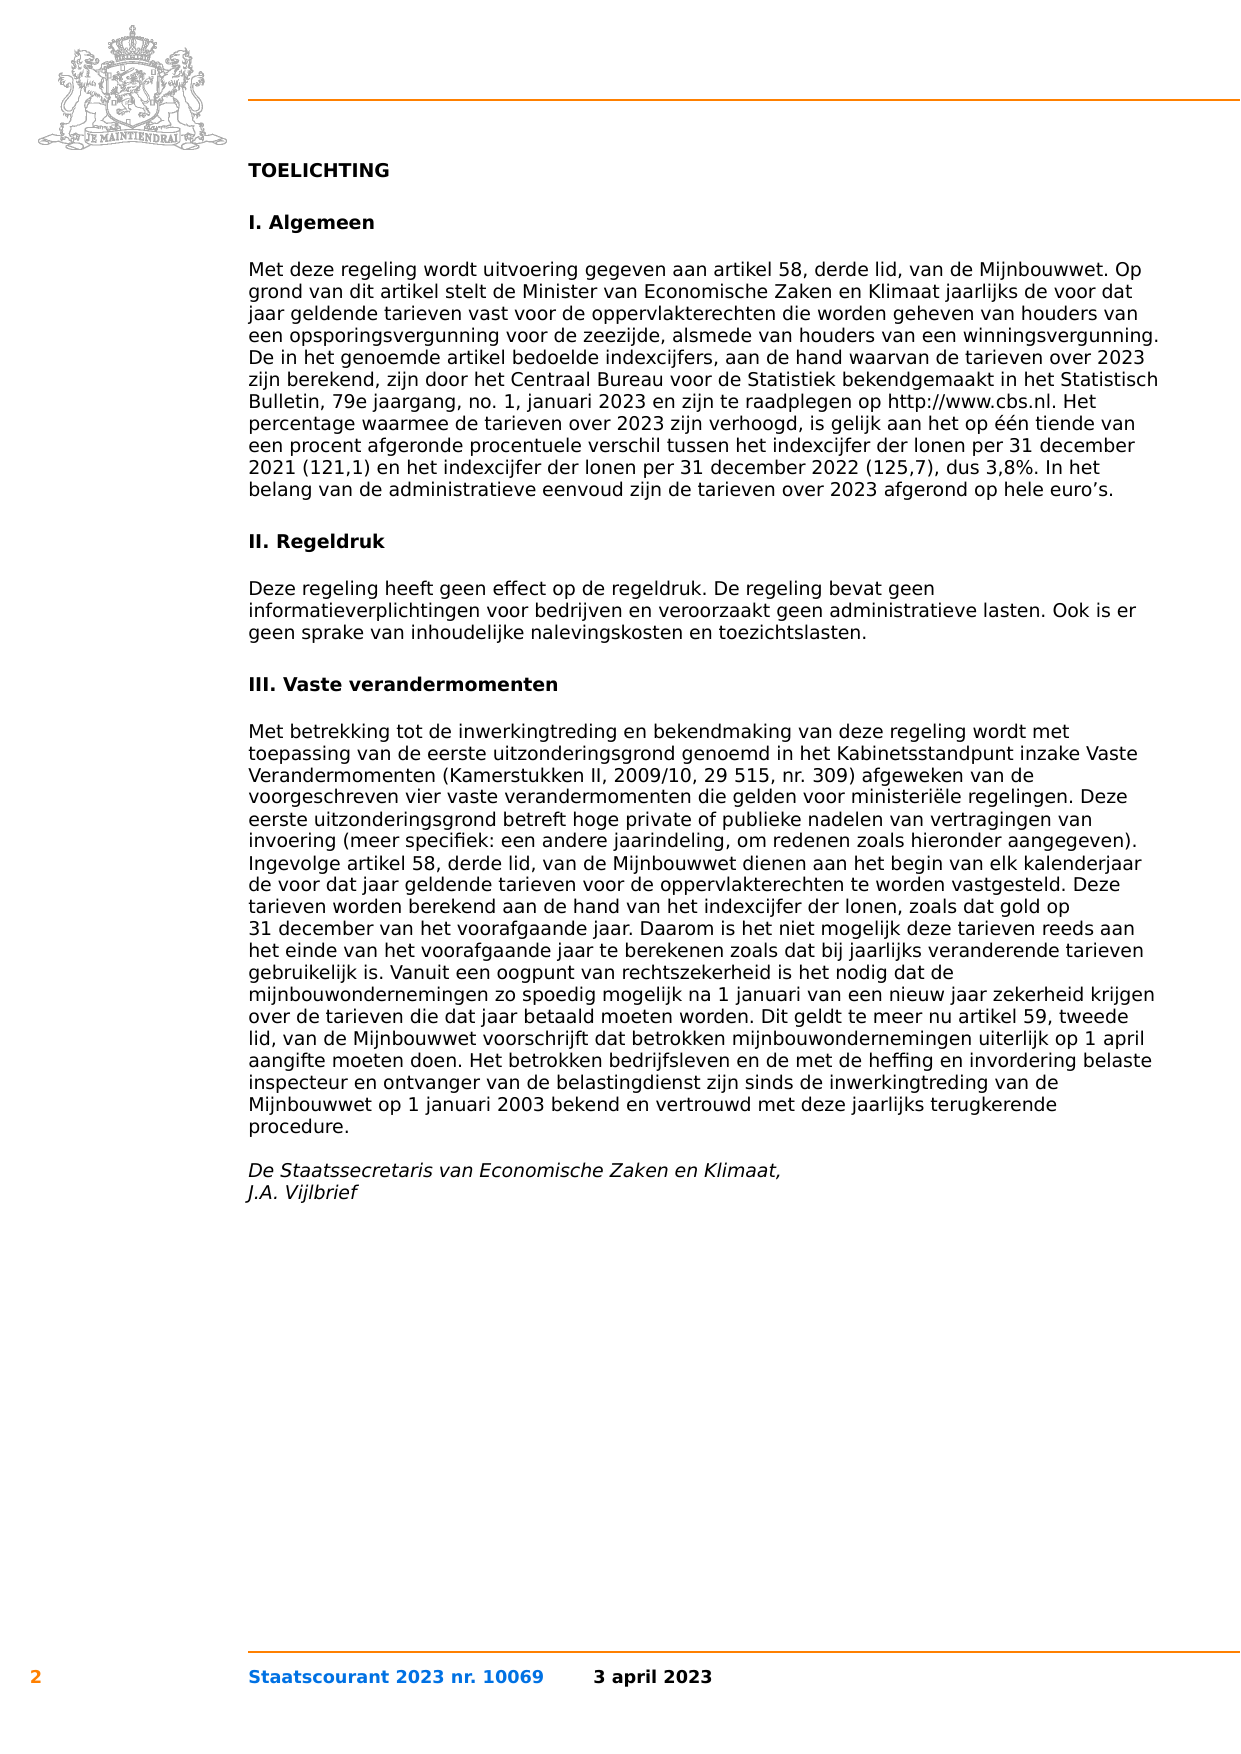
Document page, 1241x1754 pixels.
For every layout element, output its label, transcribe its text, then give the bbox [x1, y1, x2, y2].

text Met deze regeling wordt uitvoering gegeven aan artikel 58, derde lid, van de Mijnbouwwet. Op grond van dit artikel stelt de Minister van Economische Zaken en Klimaat jaarlijks de voor dat jaar geldende tarieven vast voor de oppervlakterechten die worden geheven van houders van een opsporingsvergunning voor de zeezijde, alsmede van houders van een winningsvergunning. De in het genoemde artikel bedoelde indexcijfers, aan de hand waarvan de tarieven over 2023 zijn berekend, zijn door het Centraal Bureau voor de Statistiek bekendgemaakt in het Statistisch Bulletin, 79e jaargang, no. 1, januari 2023 en zijn te raadplegen op http://www.cbs.nl. Het percentage waarmee de tarieven over 2023 zijn verhoogd, is gelijk aan het op één tiende van een procent afgeronde procentuele verschil tussen het indexcijfer der lonen per 31 december 2021 (121,1) en het indexcijfer der lonen per 31 december 2022 (125,7), dus 3,8%. In het belang van de administratieve eenvoud zijn de tarieven over 2023 afgerond op hele euro’s. [248, 259, 1163, 501]
subtitle I. Algemeen [248, 212, 1163, 234]
text Deze regeling heeft geen effect op de regeldruk. De regeling bevat geen informatieverplichtingen voor bedrijven en veroorzaakt geen administratieve lasten. Ook is er geen sprake van inhoudelijke nalevingskosten en toezichtslasten. [248, 578, 1163, 643]
subtitle II. Regeldruk [248, 531, 1163, 553]
subtitle TOELICHTING [248, 160, 1163, 182]
text Met betrekking tot de inwerkingtreding en bekendmaking van deze regeling wordt met toepassing van de eerste uitzonderingsgrond genoemd in het Kabinetsstandpunt inzake Vaste Verandermomenten (Kamerstukken II, 2009/10, 29 515, nr. 309) afgeweken van de voorgeschreven vier vaste verandermomenten die gelden voor ministeriële regelingen. Deze eerste uitzonderingsgrond betreft hoge private of publieke nadelen van vertragingen van invoering (meer specifiek: een andere jaarindeling, om redenen zoals hieronder aangegeven). Ingevolge artikel 58, derde lid, van de Mijnbouwwet dienen aan het begin van elk kalenderjaar de voor dat jaar geldende tarieven voor de oppervlakterechten te worden vastgesteld. Deze tarieven worden berekend aan de hand van het indexcijfer der lonen, zoals dat gold op 31 december van het voorafgaande jaar. Daarom is het niet mogelijk deze tarieven reeds aan het einde van het voorafgaande jaar te berekenen zoals dat bij jaarlijks veranderende tarieven gebruikelijk is. Vanuit een oogpunt van rechtszekerheid is het nodig dat de mijnbouwondernemingen zo spoedig mogelijk na 1 januari van een nieuw jaar zekerheid krijgen over de tarieven die dat jaar betaald moeten worden. Dit geldt te meer nu artikel 59, tweede lid, van de Mijnbouwwet voorschrijft dat betrokken mijnbouwondernemingen uiterlijk op 1 april aangifte moeten doen. Het betrokken bedrijfsleven en de met de heffing en invordering belaste inspecteur en ontvanger van de belastingdienst zijn sinds de inwerkingtreding van de Mijnbouwwet op 1 januari 2003 bekend en vertrouwd met deze jaarlijks terugkerende procedure. [248, 721, 1163, 1138]
text De Staatssecretaris van Economische Zaken en Klimaat, J.A. Vijlbrief [248, 1160, 1163, 1204]
picture [38, 25, 227, 150]
subtitle III. Vaste verandermomenten [248, 673, 1163, 696]
